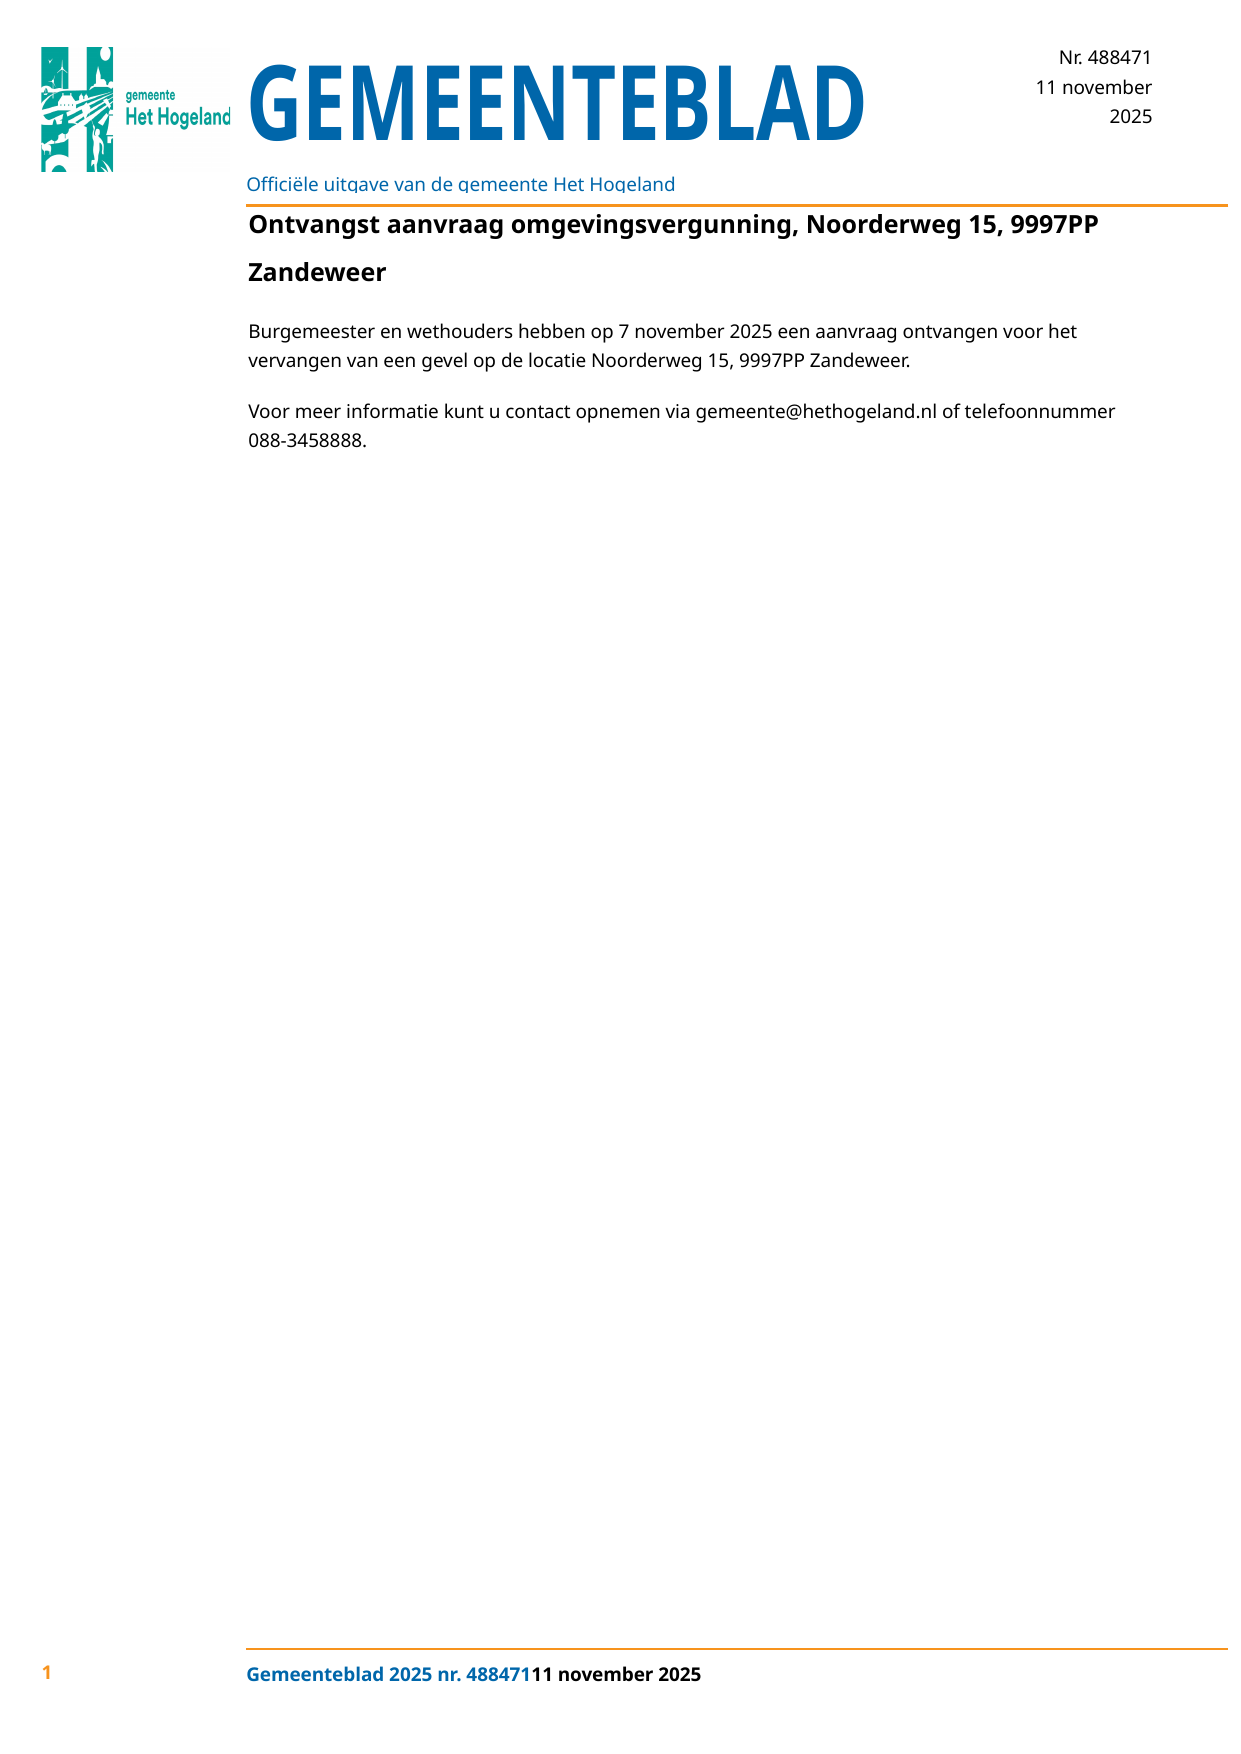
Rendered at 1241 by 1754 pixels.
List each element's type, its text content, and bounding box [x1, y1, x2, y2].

text Ontvangst aanvraag omgevingsvergunning, Noorderweg 15, 9997PP Zandeweer [248, 207, 1152, 288]
text Voor meer informatie kunt u contact opnemen via gemeente@hethogeland.nl of telefoonnummer 088-3458888. [248, 398, 1152, 453]
picture [41, 47, 231, 172]
text Burgemeester en wethouders hebben op 7 november 2025 een aanvraag ontvangen voor het vervangen van een gevel op de locatie Noorderweg 15, 9997PP Zandeweer. [248, 318, 1152, 373]
